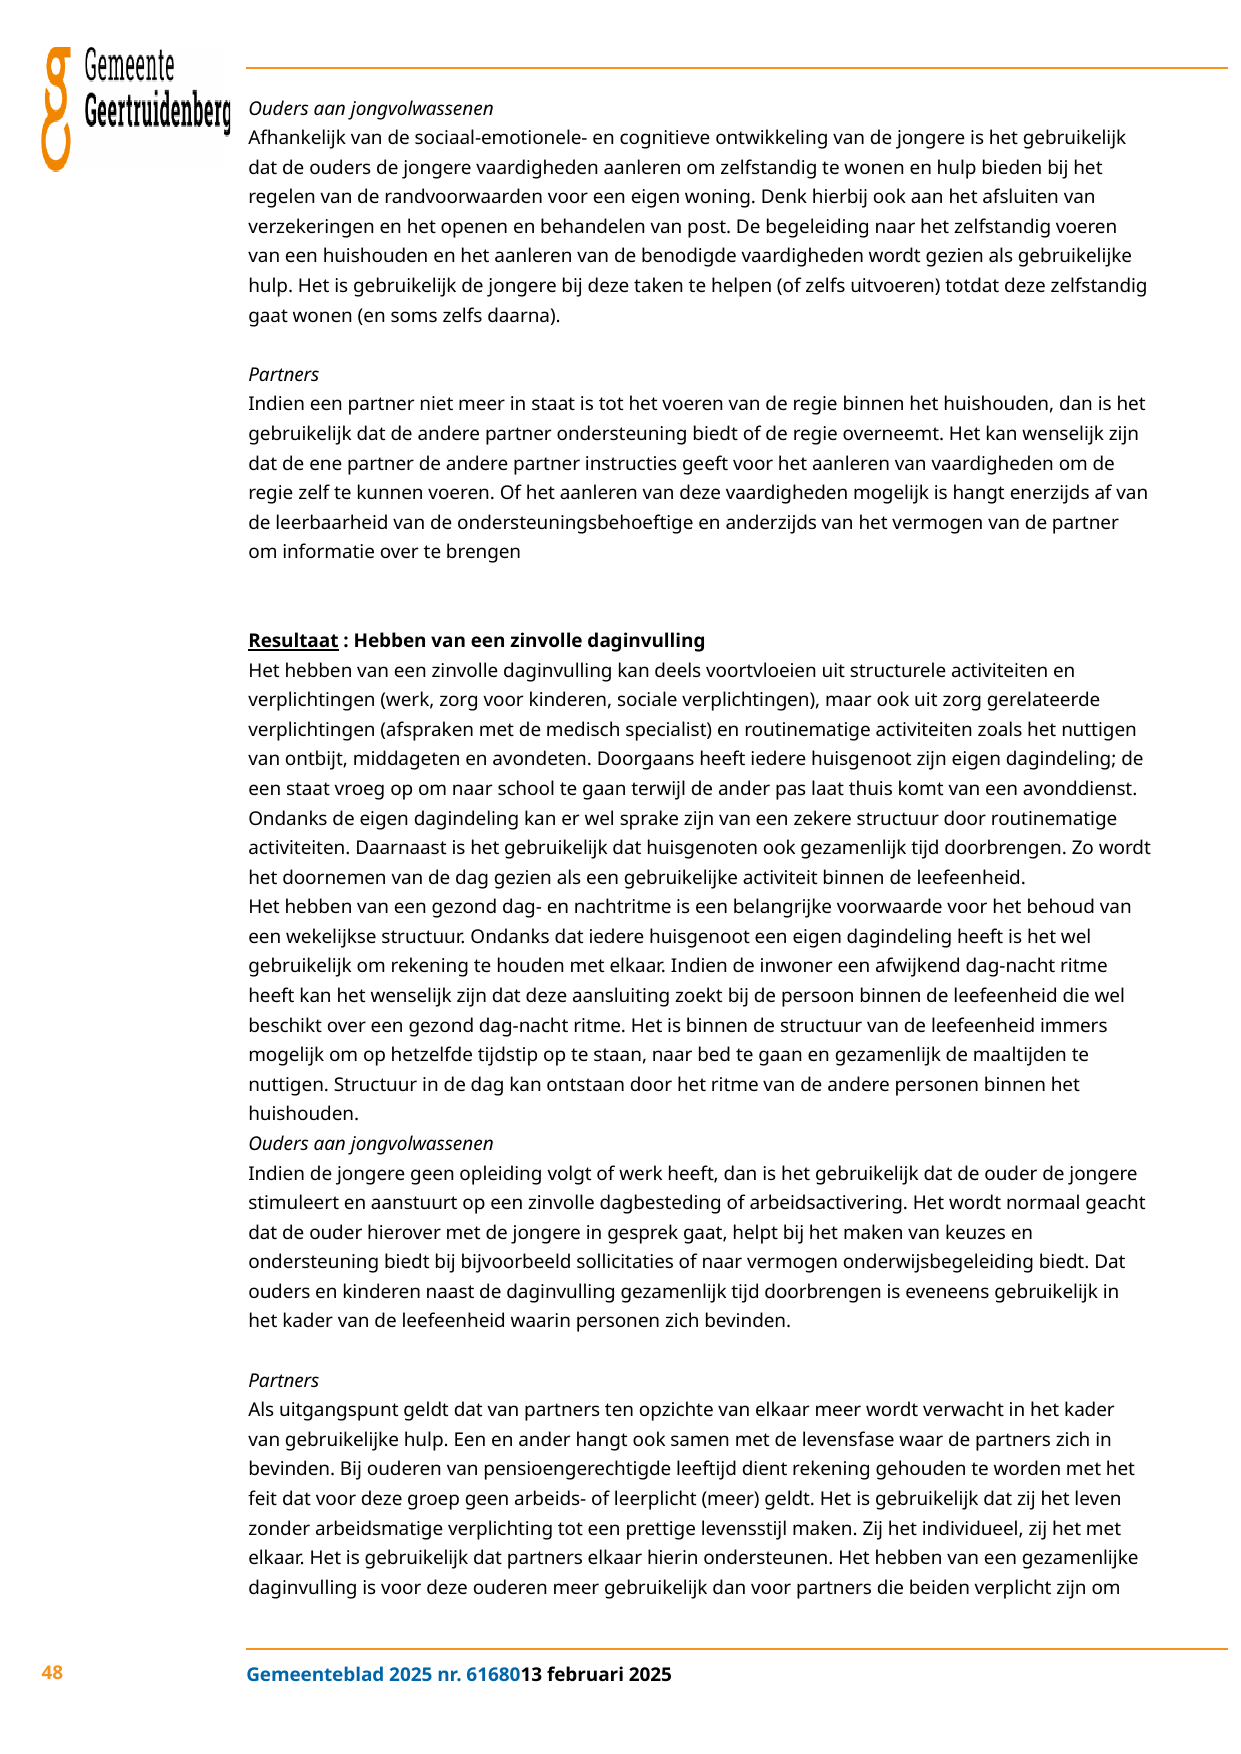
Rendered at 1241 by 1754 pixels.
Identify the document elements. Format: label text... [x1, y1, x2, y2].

text Het hebben van een zinvolle daginvulling kan deels voortvloeien uit structurele activiteiten en verplichtingen (werk, zorg voor kinderen, sociale verplichtingen), maar ook uit zorg gerelateerde verplichtingen (afspraken met de medisch specialist) en routinematige activiteiten zoals het nuttigen van ontbijt, middageten en avondeten. Doorgaans heeft iedere huisgenoot zijn eigen dagindeling; de een staat vroeg op om naar school te gaan terwijl de ander pas laat thuis komt van een avonddienst. Ondanks de eigen dagindeling kan er wel sprake zijn van een zekere structuur door routinematige activiteiten. Daarnaast is het gebruikelijk dat huisgenoten ook gezamenlijk tijd doorbrengen. Zo wordt het doornemen van de dag gezien als een gebruikelijke activiteit binnen de leefeenheid. [248, 657, 1152, 890]
text Ouders aan jongvolwassenen [248, 1130, 1152, 1156]
text Indien de jongere geen opleiding volgt of werk heeft, dan is het gebruikelijk dat de ouder de jongere stimuleert en aanstuurt op een zinvolle dagbesteding of arbeidsactivering. Het wordt normaal geacht dat de ouder hierover met de jongere in gesprek gaat, helpt bij het maken van keuzes en ondersteuning biedt bij bijvoorbeeld sollicitaties of naar vermogen onderwijsbegeleiding biedt. Dat ouders en kinderen naast de daginvulling gezamenlijk tijd doorbrengen is eveneens gebruikelijk in het kader van de leefeenheid waarin personen zich bevinden. [248, 1160, 1152, 1333]
text Ouders aan jongvolwassenen [248, 95, 1152, 121]
text Afhankelijk van de sociaal-emotionele- en cognitieve ontwikkeling van de jongere is het gebruikelijk dat de ouders de jongere vaardigheden aanleren om zelfstandig te wonen en hulp bieden bij het regelen van de randvoorwaarden voor een eigen woning. Denk hierbij ook aan het afsluiten van verzekeringen en het openen en behandelen van post. De begeleiding naar het zelfstandig voeren van een huishouden en het aanleren van de benodigde vaardigheden wordt gezien als gebruikelijke hulp. Het is gebruikelijk de jongere bij deze taken te helpen (of zelfs uitvoeren) totdat deze zelfstandig gaat wonen (en soms zelfs daarna). [248, 124, 1152, 328]
text Het hebben van een gezond dag- en nachtritme is een belangrijke voorwaarde voor het behoud van een wekelijkse structuur. Ondanks dat iedere huisgenoot een eigen dagindeling heeft is het wel gebruikelijk om rekening te houden met elkaar. Indien de inwoner een afwijkend dag-nacht ritme heeft kan het wenselijk zijn dat deze aansluiting zoekt bij de persoon binnen de leefeenheid die wel beschikt over een gezond dag-nacht ritme. Het is binnen de structuur van de leefeenheid immers mogelijk om op hetzelfde tijdstip op te staan, naar bed te gaan en gezamenlijk de maaltijden te nuttigen. Structuur in de dag kan ontstaan door het ritme van de andere personen binnen het huishouden. [248, 893, 1152, 1126]
text Als uitgangspunt geldt dat van partners ten opzichte van elkaar meer wordt verwacht in het kader van gebruikelijke hulp. Een en ander hangt ook samen met de levensfase waar de partners zich in bevinden. Bij ouderen van pensioengerechtigde leeftijd dient rekening gehouden te worden met het feit dat voor deze groep geen arbeids- of leerplicht (meer) geldt. Het is gebruikelijk dat zij het leven zonder arbeidsmatige verplichting tot een prettige levensstijl maken. Zij het individueel, zij het met elkaar. Het is gebruikelijk dat partners elkaar hierin ondersteunen. Het hebben van een gezamenlijke daginvulling is voor deze ouderen meer gebruikelijk dan voor partners die beiden verplicht zijn om [248, 1396, 1152, 1600]
text Partners [248, 361, 1152, 387]
text Partners [248, 1367, 1152, 1393]
picture [41, 47, 231, 172]
text Resultaat : Hebben van een zinvolle daginvulling [248, 627, 1152, 653]
text Indien een partner niet meer in staat is tot het voeren van de regie binnen het huishouden, dan is het gebruikelijk dat de andere partner ondersteuning biedt of de regie overneemt. Het kan wenselijk zijn dat de ene partner de andere partner instructies geeft voor het aanleren van vaardigheden om de regie zelf te kunnen voeren. Of het aanleren van deze vaardigheden mogelijk is hangt enerzijds af van de leerbaarheid van de ondersteuningsbehoeftige en anderzijds van het vermogen van de partner om informatie over te brengen [248, 391, 1152, 564]
